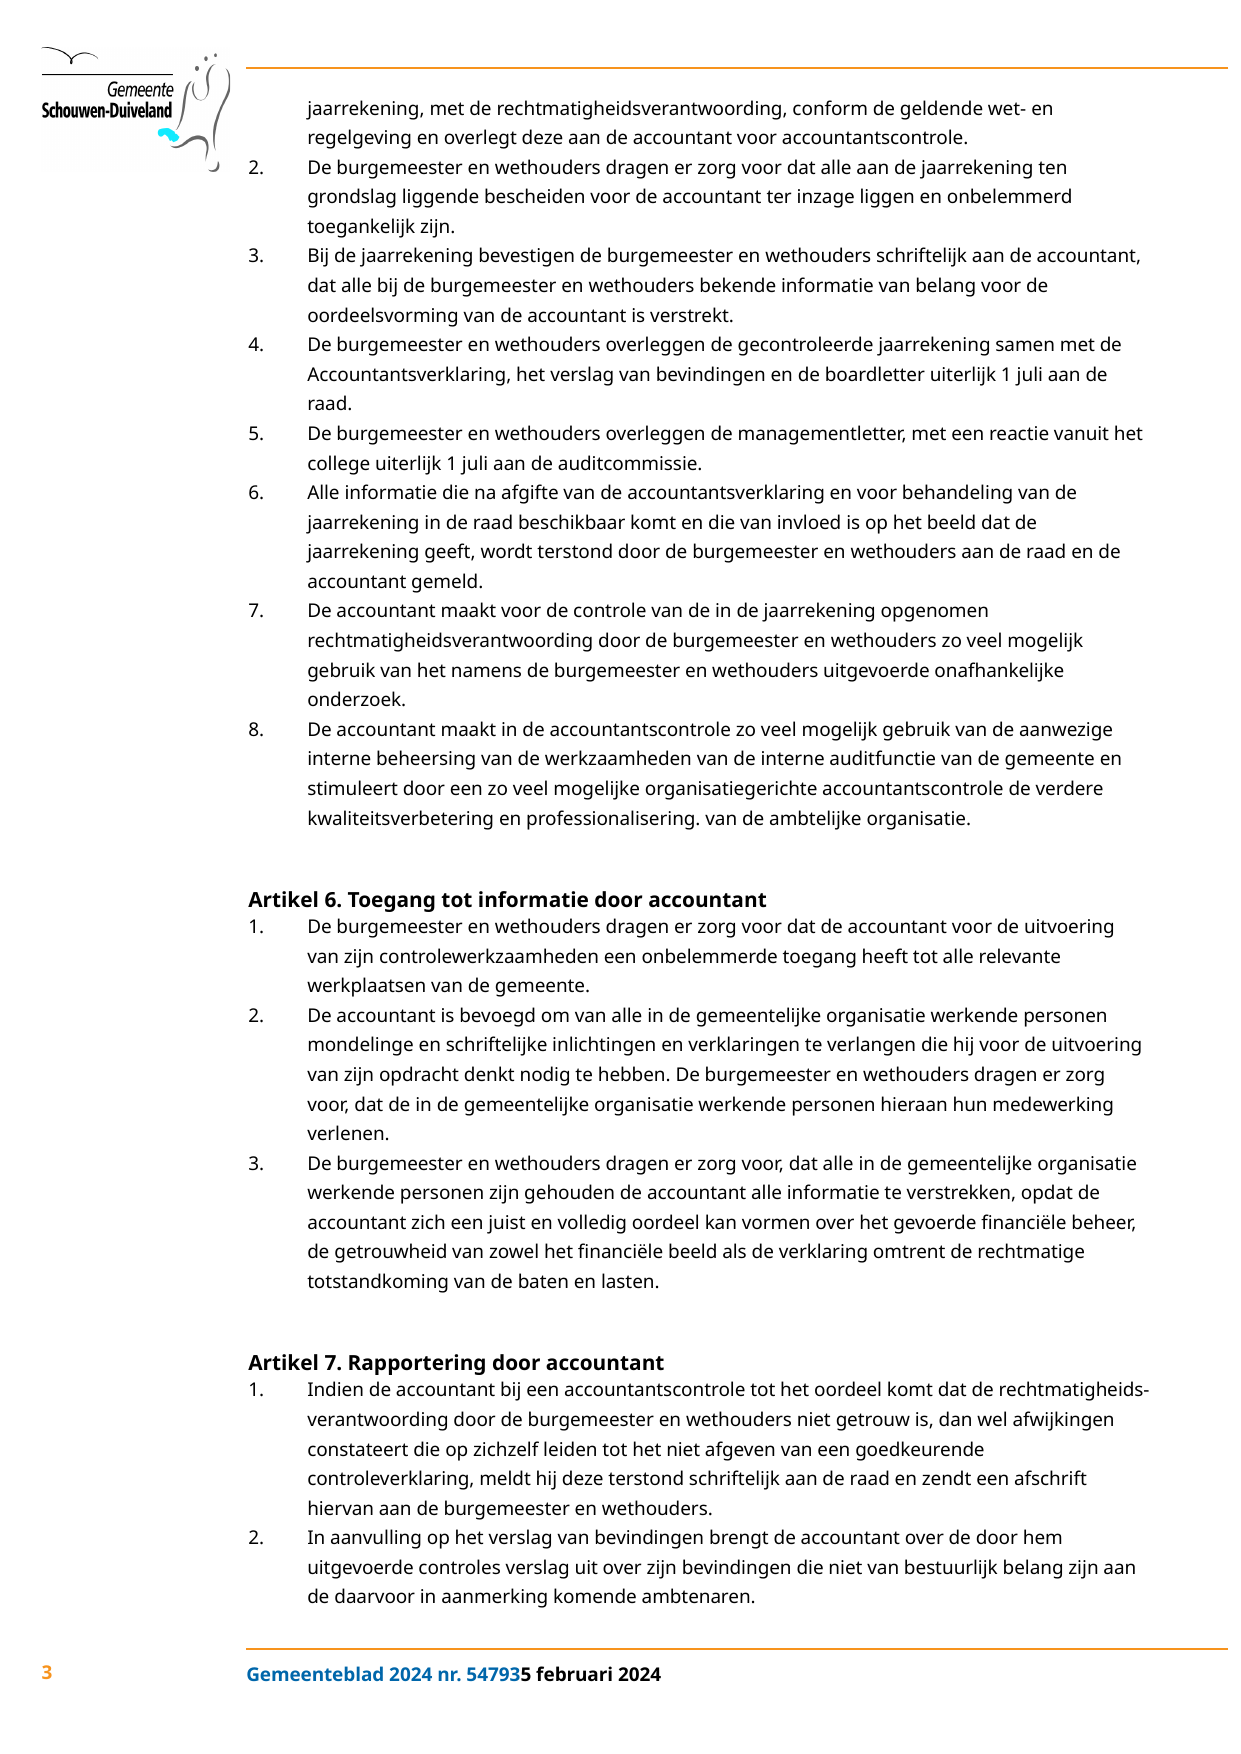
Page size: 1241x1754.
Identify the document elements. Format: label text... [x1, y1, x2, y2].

list De accountant maakt voor de controle van de in de jaarrekening opgenomen rechtmatigheidsverantwoording door de burgemeester en wethouders zo veel mogelijk gebruik van het namens de burgemeester en wethouders uitgevoerde onafhankelijke onderzoek. [248, 598, 1152, 712]
list De burgemeester en wethouders dragen er zorg voor dat de accountant voor de uitvoering van zijn controlewerkzaamheden een onbelemmerde toegang heeft tot alle relevante werkplaatsen van de gemeente. [248, 913, 1152, 998]
list Alle informatie die na afgifte van de accountantsverklaring en voor behandeling van de jaarrekening in de raad beschikbaar komt en die van invloed is op het beeld dat de jaarrekening geeft, wordt terstond door de burgemeester en wethouders aan de raad en de accountant gemeld. [248, 479, 1152, 594]
list interne beheersing van de werkzaamheden van de interne auditfunctie van de gemeente en stimuleert door een zo veel mogelijke organisatiegerichte accountantscontrole de verdere kwaliteitsverbetering en professionalisering. van de ambtelijke organisatie. [248, 746, 1152, 831]
list De accountant maakt in de accountantscontrole zo veel mogelijk gebruik van de aanwezige [248, 716, 1152, 742]
list De burgemeester en wethouders dragen er zorg voor dat alle aan de jaarrekening ten grondslag liggende bescheiden voor de accountant ter inzage liggen en onbelemmerd toegankelijk zijn. [248, 154, 1152, 239]
list Bij de jaarrekening bevestigen de burgemeester en wethouders schriftelijk aan de accountant, dat alle bij de burgemeester en wethouders bekende informatie van belang voor de oordeelsvorming van de accountant is verstrekt. [248, 243, 1152, 328]
list In aanvulling op het verslag van bevindingen brengt de accountant over de door hem uitgevoerde controles verslag uit over zijn bevindingen die niet van bestuurlijk belang zijn aan de daarvoor in aanmerking komende ambtenaren. [248, 1524, 1152, 1609]
picture [41, 47, 231, 172]
list De burgemeester en wethouders dragen er zorg voor, dat alle in de gemeentelijke organisatie werkende personen zijn gehouden de accountant alle informatie te verstrekken, opdat de accountant zich een juist en volledig oordeel kan vormen over het gevoerde financiële beheer, de getrouwheid van zowel het financiële beeld als de verklaring omtrent de rechtmatige totstandkoming van de baten en lasten. [248, 1150, 1152, 1294]
list Indien de accountant bij een accountantscontrole tot het oordeel komt dat de rechtmatigheids-verantwoording door de burgemeester en wethouders niet getrouw is, dan wel afwijkingen constateert die op zichzelf leiden tot het niet afgeven van een goedkeurende controleverklaring, meldt hij deze terstond schriftelijk aan de raad en zendt een afschrift hiervan aan de burgemeester en wethouders. [248, 1377, 1152, 1521]
list De accountant is bevoegd om van alle in de gemeentelijke organisatie werkende personen mondelinge en schriftelijke inlichtingen en verklaringen te verlangen die hij voor de uitvoering van zijn opdracht denkt nodig te hebben. De burgemeester en wethouders dragen er zorg voor, dat de in de gemeentelijke organisatie werkende personen hieraan hun medewerking verlenen. [248, 1002, 1152, 1146]
list De burgemeester en wethouders overleggen de managementletter, met een reactie vanuit het college uiterlijk 1 juli aan de auditcommissie. [248, 420, 1152, 476]
text Artikel 6. Toegang tot informatie door accountant [248, 885, 1152, 913]
list De burgemeester en wethouders overleggen de gecontroleerde jaarrekening samen met de Accountantsverklaring, het verslag van bevindingen en de boardletter uiterlijk 1 juli aan de raad. [248, 331, 1152, 416]
list jaarrekening, met de rechtmatigheidsverantwoording, conform de geldende wet- en regelgeving en overlegt deze aan de accountant voor accountantscontrole. [248, 95, 1152, 150]
text Artikel 7. Rapportering door accountant [248, 1348, 1152, 1377]
